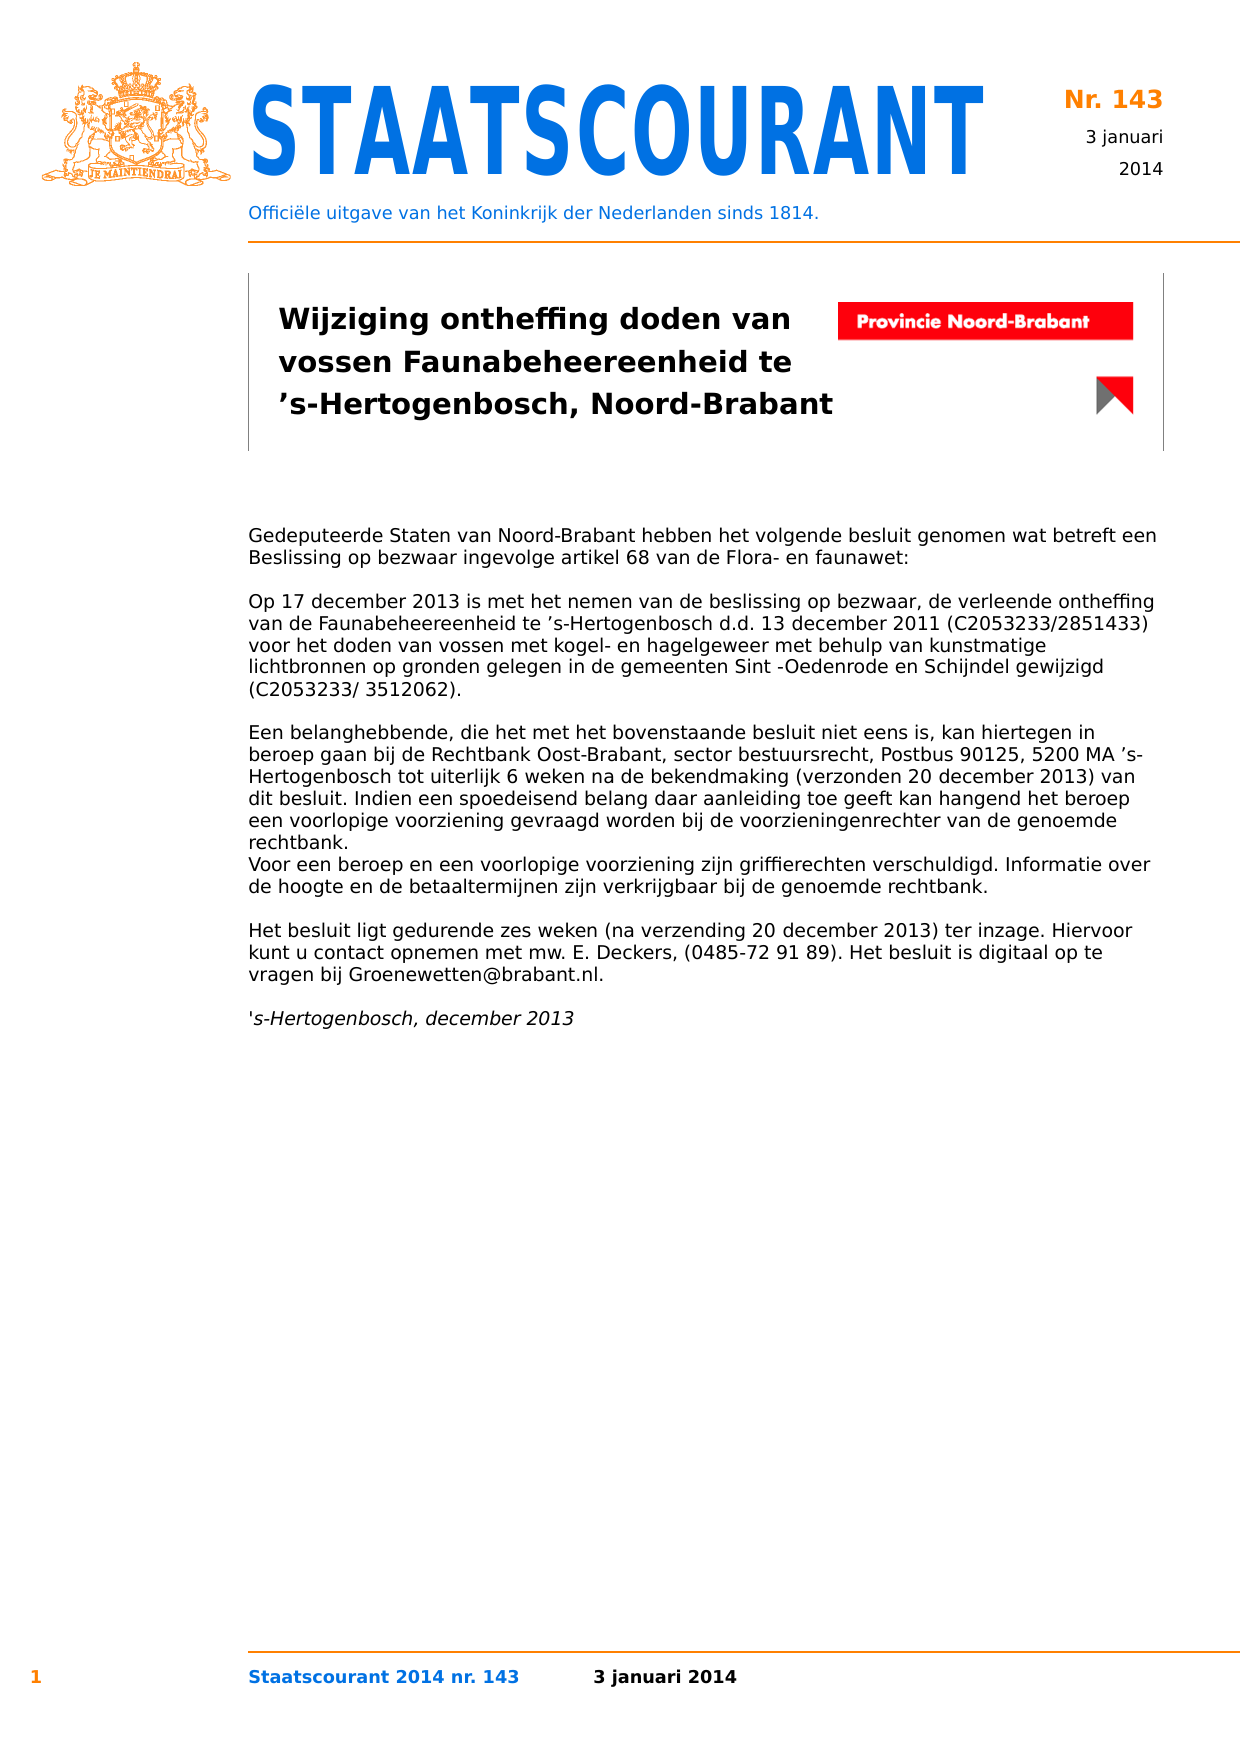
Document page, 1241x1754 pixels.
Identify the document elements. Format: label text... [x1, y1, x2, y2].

text Het besluit ligt gedurende zes weken (na verzending 20 december 2013) ter inzage. Hiervoor kunt u contact opnemen met mw. E. Deckers, (0485-72 91 89). Het besluit is digitaal op te vragen bij Groenewetten@brabant.nl. [248, 920, 1163, 986]
table_header STAATSCOURANT [248, 62, 998, 203]
text Gedeputeerde Staten van Noord-Brabant hebben het volgende besluit genomen wat betreft een Beslissing op bezwaar ingevolge artikel 68 van de Flora- en faunawet: [248, 525, 1163, 569]
picture [41, 62, 231, 186]
table_header [25, 62, 248, 241]
table_cell 3 januari [998, 121, 1240, 153]
text Een belanghebbende, die het met het bovenstaande besluit niet eens is, kan hiertegen in beroep gaan bij de Rechtbank Oost-Brabant, sector bestuursrecht, Postbus 90125, 5200 MA ’s-Hertogenbosch tot uiterlijk 6 weken na de bekendmaking (verzonden 20 december 2013) van dit besluit. Indien een spoedeisend belang daar aanleiding toe geeft kan hangend het beroep een voorlopige voorziening gevraagd worden bij de voorzieningenrechter van de genoemde rechtbank. [248, 722, 1163, 854]
text 's-Hertogenbosch, december 2013 [248, 1008, 1163, 1030]
table_header Nr. 143 [998, 62, 1240, 121]
text Op 17 december 2013 is met het nemen van de beslissing op bezwaar, de verleende ontheffing van de Faunabeheereenheid te ’s-Hertogenbosch d.d. 13 december 2011 (C2053233/2851433) voor het doden van vossen met kogel- en hagelgeweer met behulp van kunstmatige lichtbronnen op gronden gelegen in de gemeenten Sint -Oedenrode en Schijndel gewijzigd (C2053233/ 3512062). [248, 591, 1163, 700]
picture [838, 302, 1134, 415]
table_cell 2014 [998, 153, 1240, 203]
table_cell Officiële uitgave van het Koninkrijk der Nederlanden sinds 1814. [248, 203, 1240, 241]
subtitle Wijziging ontheffing doden van vossen Faunabeheereenheid te ’s-Hertogenbosch, Noord-Brabant [249, 273, 1163, 451]
text Voor een beroep en een voorlopige voorziening zijn griffierechten verschuldigd. Informatie over de hoogte en de betaaltermijnen zijn verkrijgbaar bij de genoemde rechtbank. [248, 854, 1163, 898]
